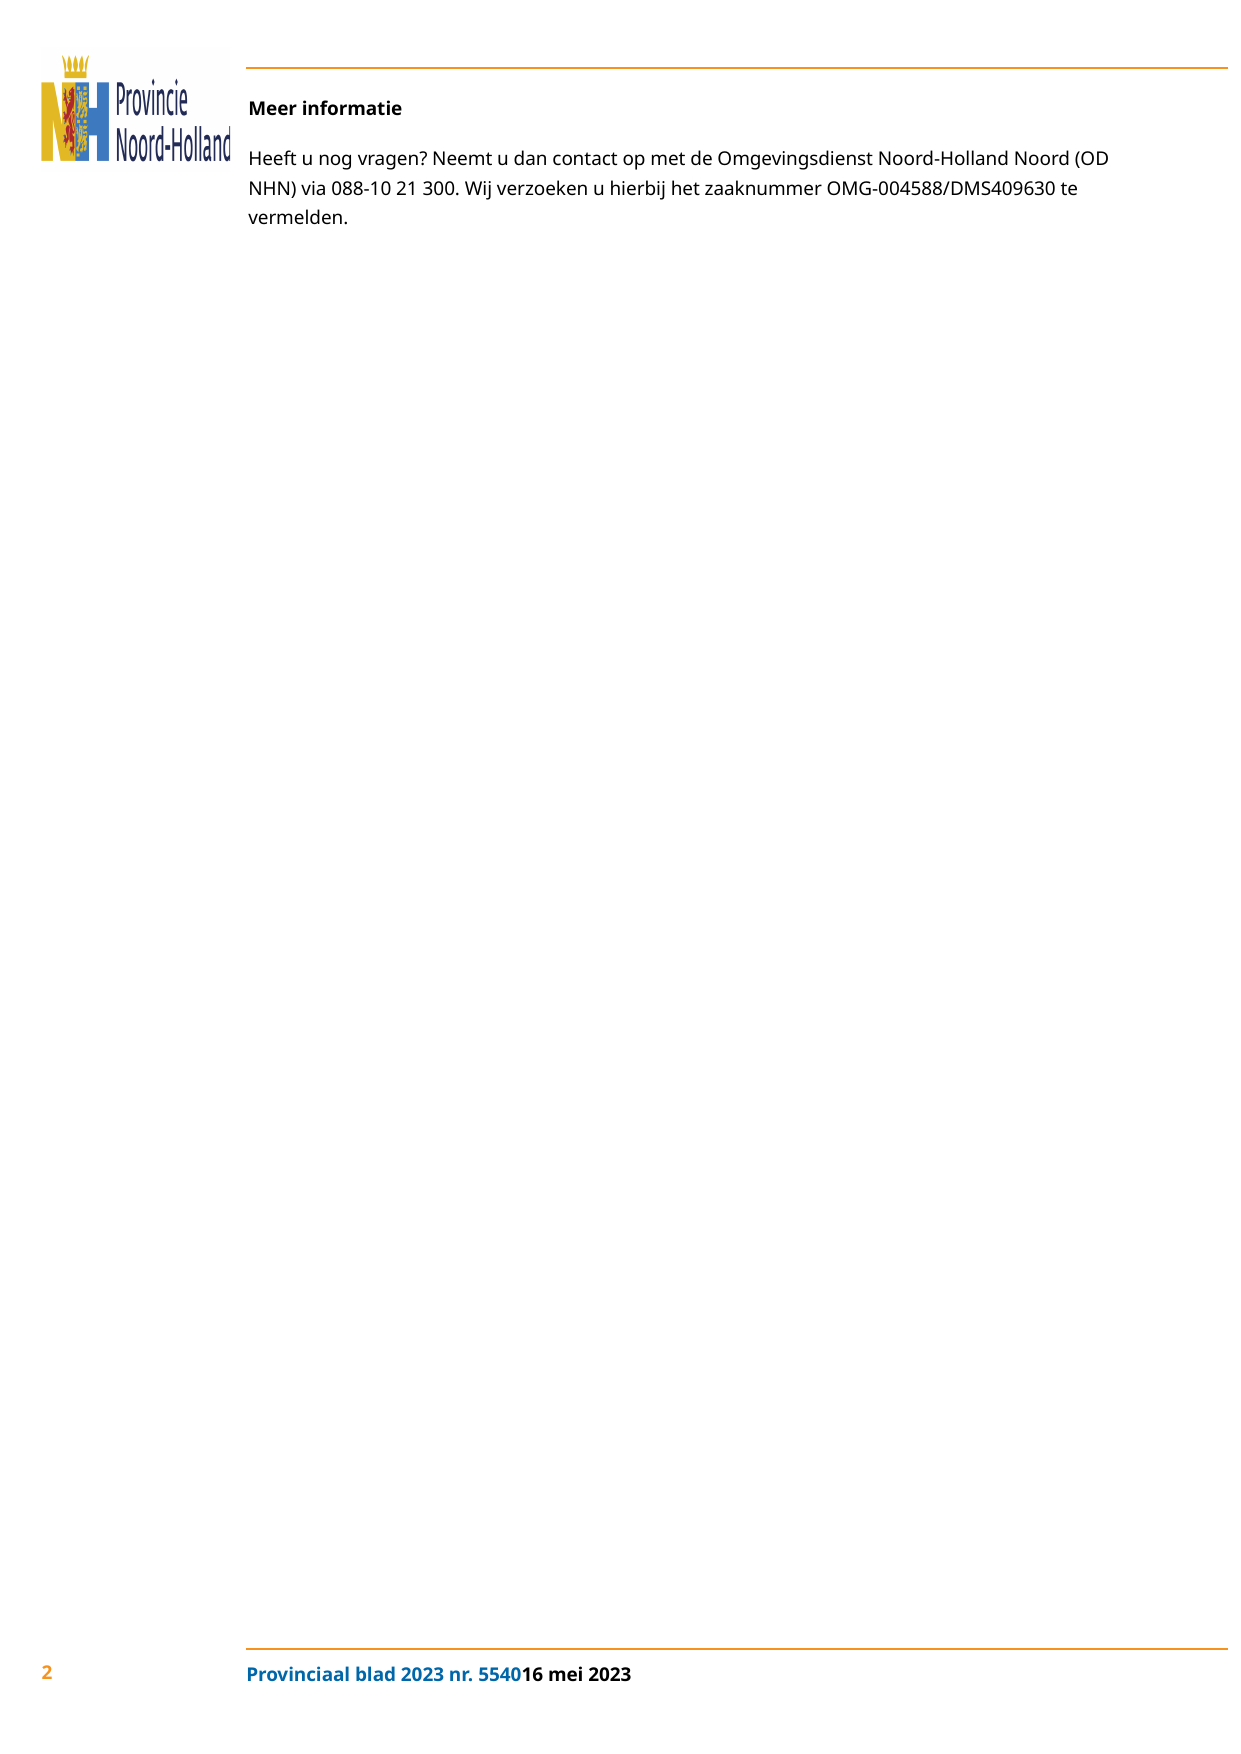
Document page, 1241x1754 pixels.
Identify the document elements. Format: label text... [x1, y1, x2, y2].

text Meer informatie [248, 95, 1152, 121]
picture [41, 47, 231, 172]
text Heeft u nog vragen? Neemt u dan contact op met de Omgevingsdienst Noord-Holland Noord (OD NHN) via 088-10 21 300. Wij verzoeken u hierbij het zaaknummer OMG-004588/DMS409630 te vermelden. [248, 145, 1152, 230]
